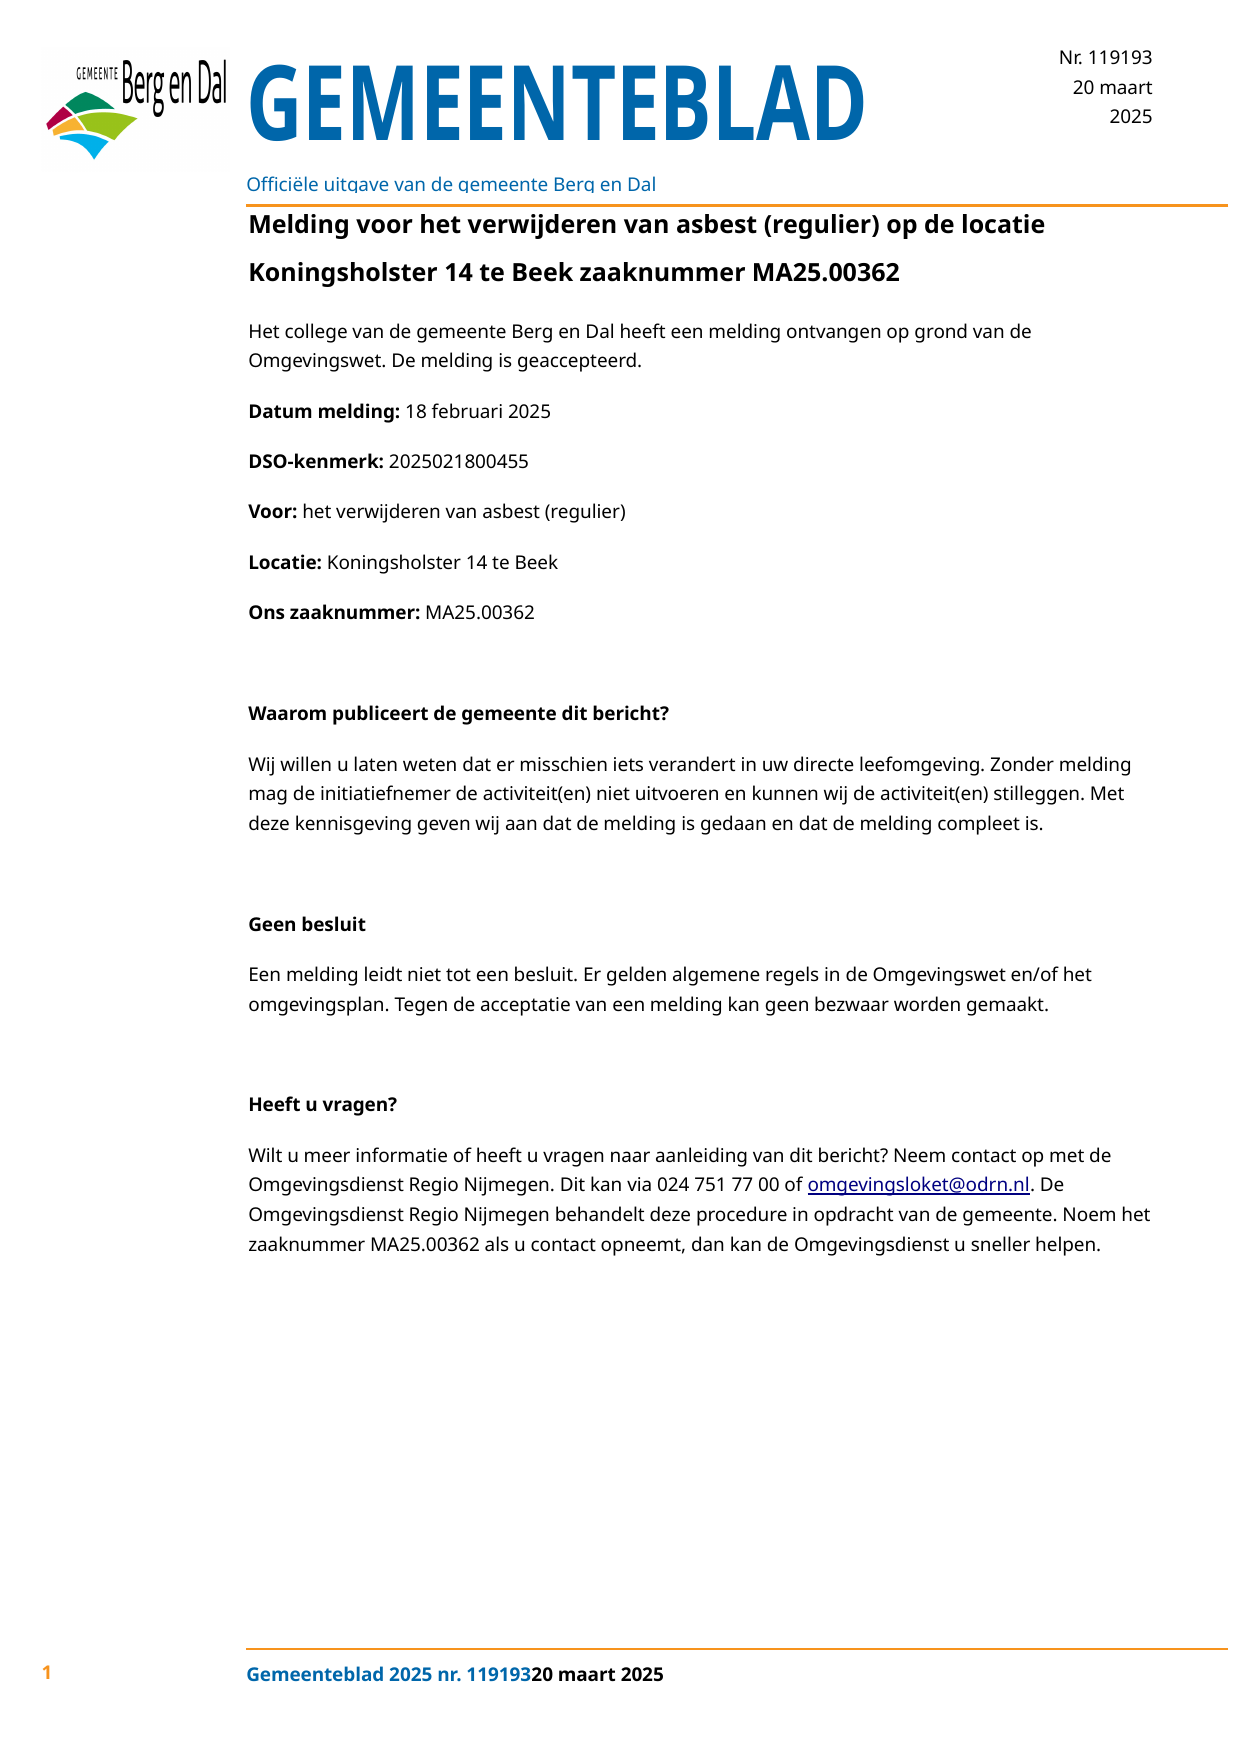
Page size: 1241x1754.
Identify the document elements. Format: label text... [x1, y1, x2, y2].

text Wij willen u laten weten dat er misschien iets verandert in uw directe leefomgeving. Zonder melding mag de initiatiefnemer de activiteit(en) niet uitvoeren en kunnen wij de activiteit(en) stilleggen. Met deze kennisgeving geven wij aan dat de melding is gedaan en dat de melding compleet is. [248, 751, 1152, 836]
text DSO-kenmerk: 2025021800455 [248, 448, 1152, 474]
text Waarom publiceert de gemeente dit bericht? [248, 700, 1152, 726]
text Voor: het verwijderen van asbest (regulier) [248, 499, 1152, 524]
text Geen besluit [248, 911, 1152, 937]
text Melding voor het verwijderen van asbest (regulier) op de locatie Koningsholster 14 te Beek zaaknummer MA25.00362 [248, 207, 1152, 288]
text Wilt u meer informatie of heeft u vragen naar aanleiding van dit bericht? Neem contact op met de Omgevingsdienst Regio Nijmegen. Dit kan via 024 751 77 00 of omgevingsloket@odrn.nl. De Omgevingsdienst Regio Nijmegen behandelt deze procedure in opdracht van de gemeente. Noem het zaaknummer MA25.00362 als u contact opneemt, dan kan de Omgevingsdienst u sneller helpen. [248, 1142, 1152, 1257]
text Ons zaaknummer: MA25.00362 [248, 599, 1152, 625]
text Heeft u vragen? [248, 1092, 1152, 1117]
text Het college van de gemeente Berg en Dal heeft een melding ontvangen op grond van de Omgevingswet. De melding is geaccepteerd. [248, 318, 1152, 373]
picture [41, 47, 231, 172]
text Locatie: Koningsholster 14 te Beek [248, 549, 1152, 575]
text Een melding leidt niet tot een besluit. Er gelden algemene regels in de Omgevingswet en/of het omgevingsplan. Tegen de acceptatie van een melding kan geen bezwaar worden gemaakt. [248, 961, 1152, 1017]
text Datum melding: 18 februari 2025 [248, 398, 1152, 424]
